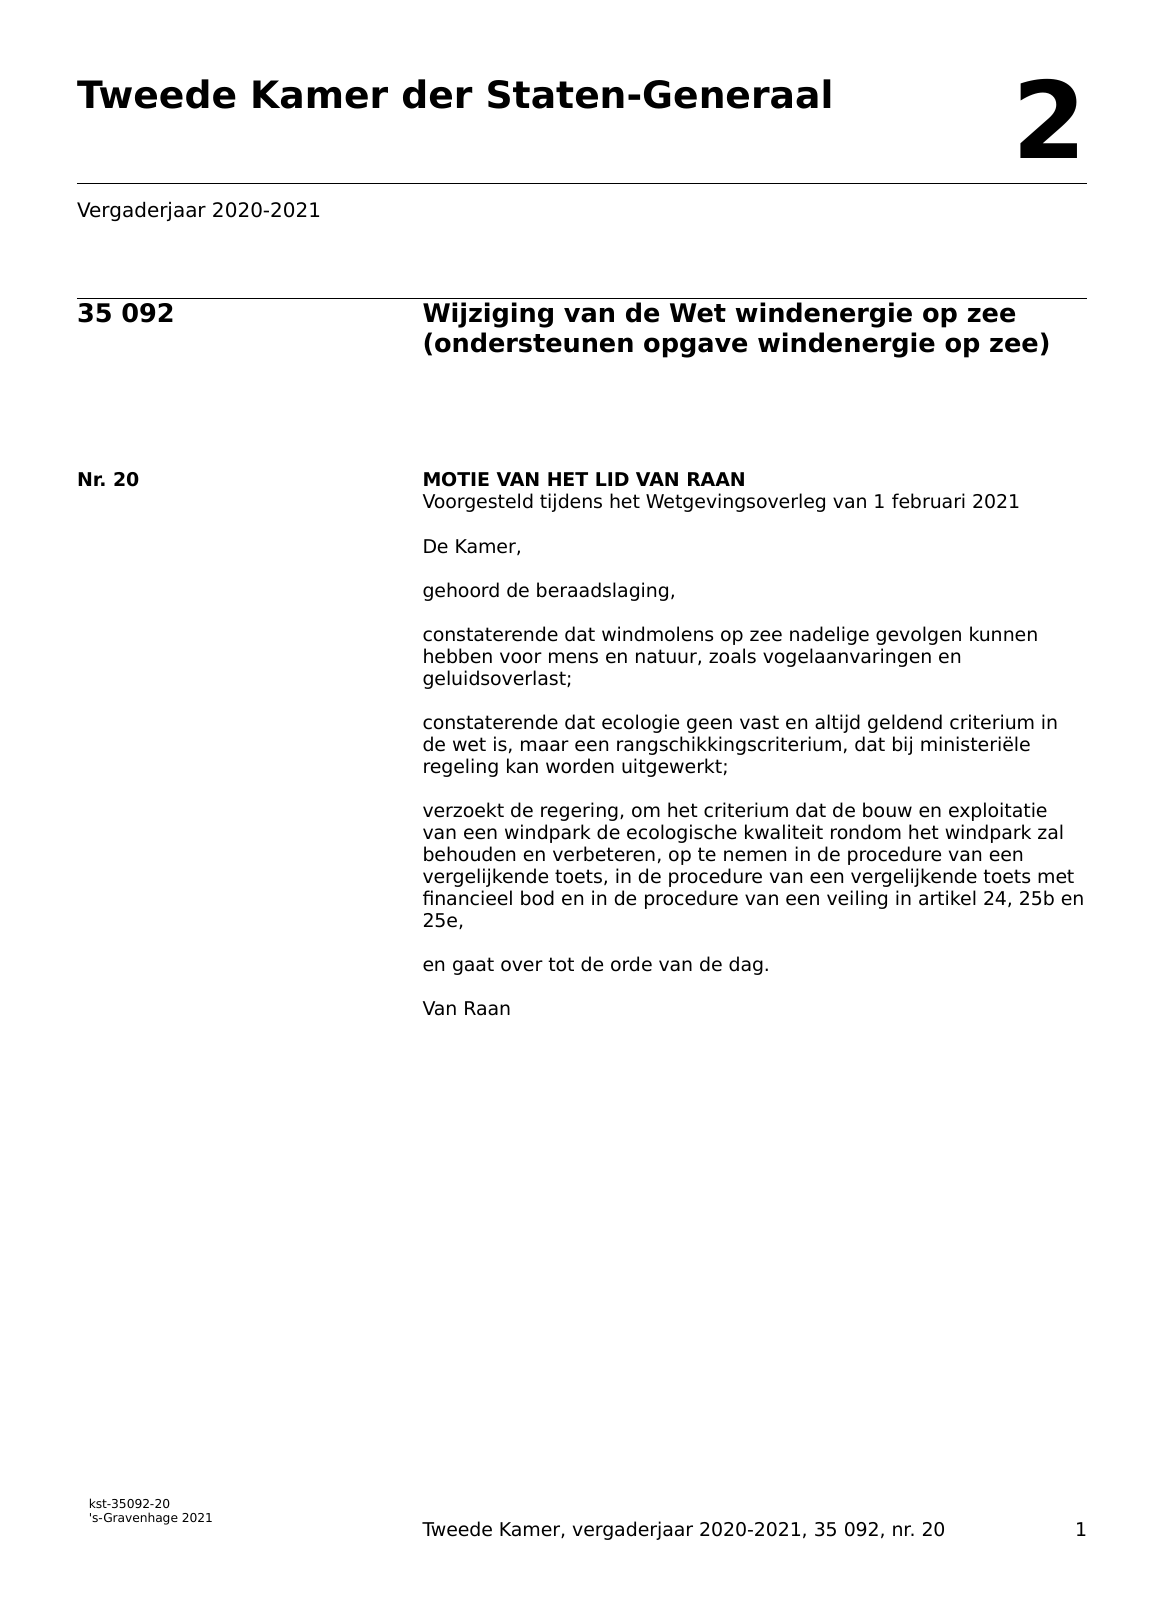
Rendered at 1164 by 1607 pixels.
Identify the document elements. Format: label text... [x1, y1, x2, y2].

text 's-Gravenhage 2021 [88, 1511, 323, 1525]
subtitle 35 092 Wijziging van de Wet windenergie op zee (ondersteunen opgave windenergie op zee) [77, 299, 1087, 358]
text constaterende dat windmolens op zee nadelige gevolgen kunnen hebben voor mens en natuur, zoals vogelaanvaringen en geluidsoverlast; [422, 624, 1087, 690]
text De Kamer, [422, 536, 1087, 557]
text Van Raan [422, 998, 1087, 1020]
text constaterende dat ecologie geen vast en altijd geldend criterium in de wet is, maar een rangschikkingscriterium, dat bij ministeriële regeling kan worden uitgewerkt; [422, 712, 1087, 778]
subtitle Nr. 20 MOTIE VAN HET LID VAN RAAN [77, 469, 1087, 491]
text verzoekt de regering, om het criterium dat de bouw en exploitatie van een windpark de ecologische kwaliteit rondom het windpark zal behouden en verbeteren, op te nemen in de procedure van een vergelijkende toets, in de procedure van een vergelijkende toets met financieel bod en in de procedure van een veiling in artikel 24, 25b en 25e, [422, 800, 1087, 932]
text kst-35092-20 [88, 1497, 323, 1511]
text en gaat over tot de orde van de dag. [422, 954, 1087, 976]
table_header Tweede Kamer der Staten-Generaal [77, 59, 886, 183]
text Voorgesteld tijdens het Wetgevingsoverleg van 1 februari 2021 [422, 491, 1087, 513]
table_cell Vergaderjaar 2020-2021 [77, 184, 1087, 298]
text gehoord de beraadslaging, [422, 580, 1087, 602]
table_header 2 [886, 59, 1087, 183]
